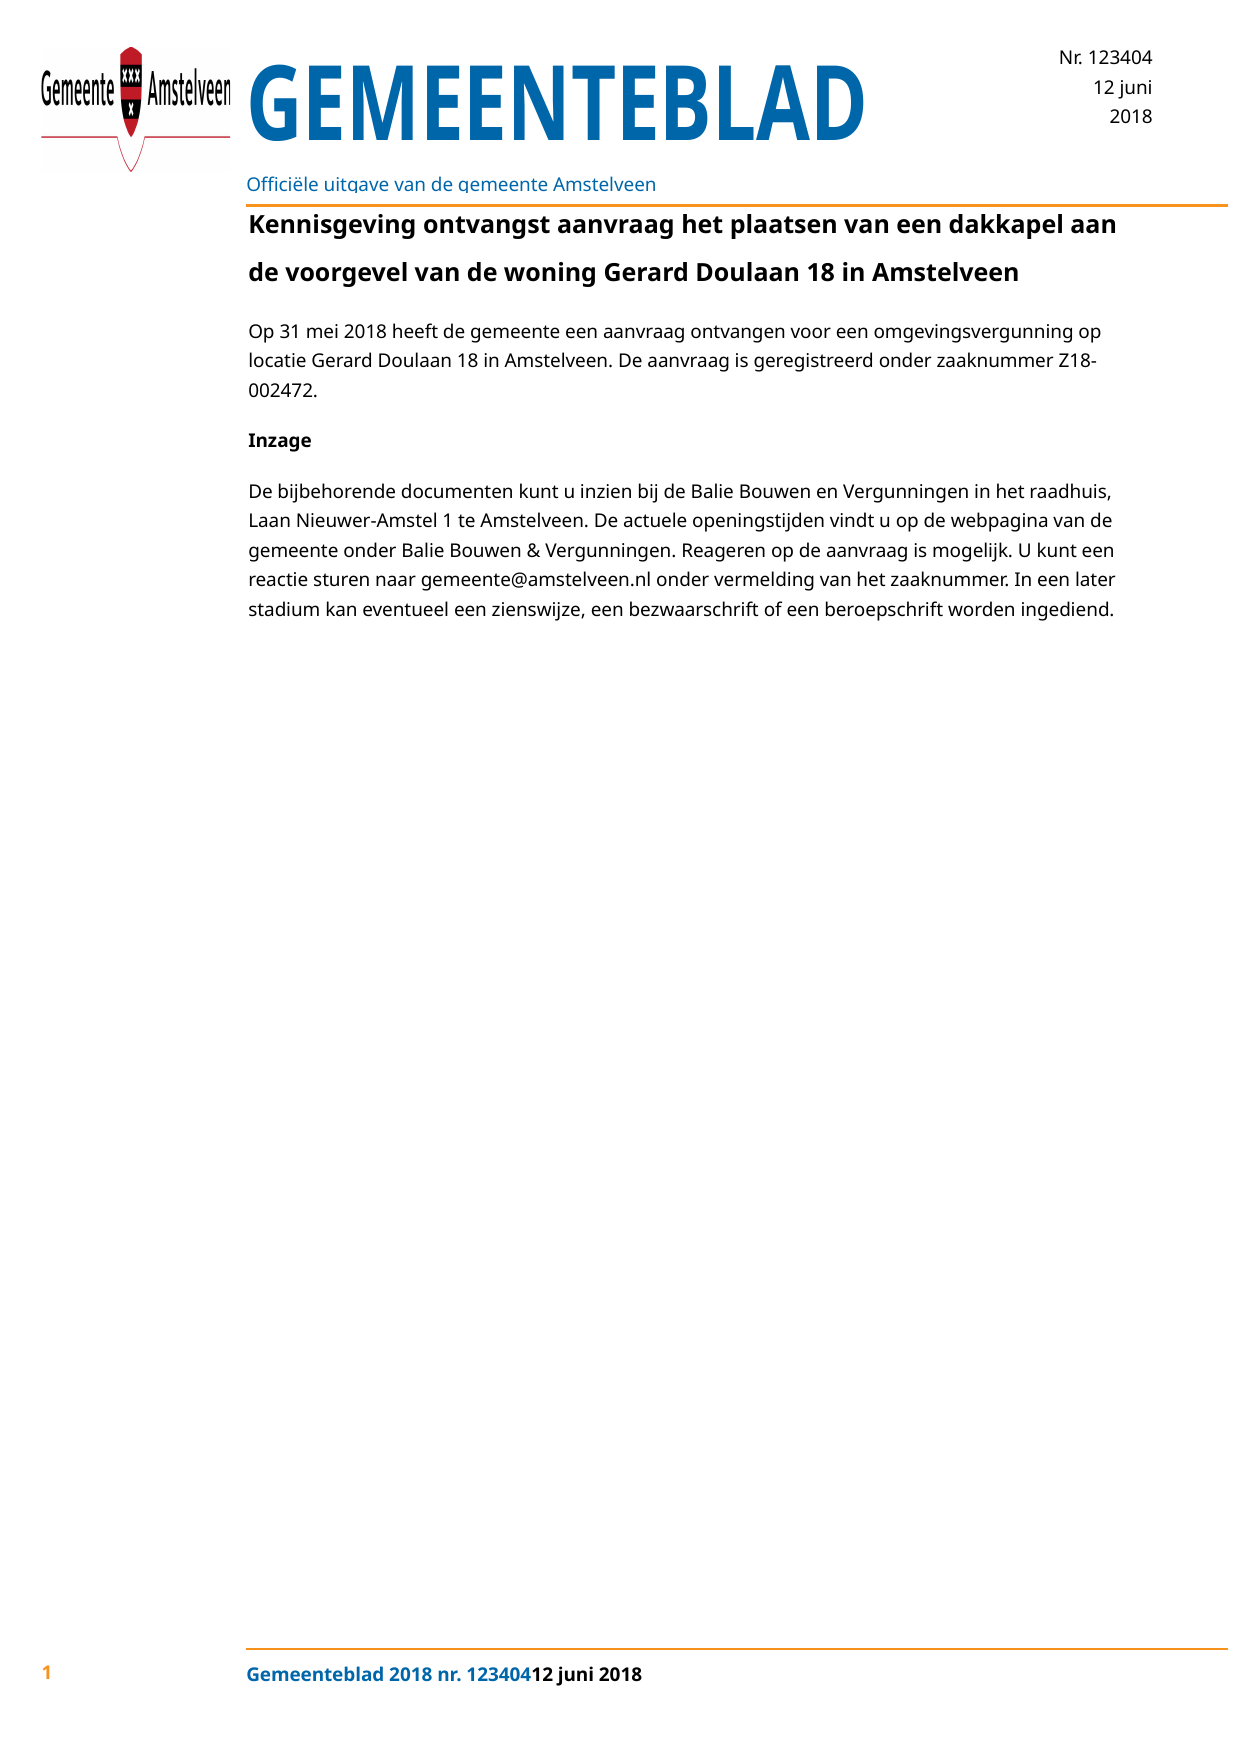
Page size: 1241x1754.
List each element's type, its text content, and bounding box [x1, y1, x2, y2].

text Kennisgeving ontvangst aanvraag het plaatsen van een dakkapel aan de voorgevel van de woning Gerard Doulaan 18 in Amstelveen [248, 207, 1152, 288]
text De bijbehorende documenten kunt u inzien bij de Balie Bouwen en Vergunningen in het raadhuis, Laan Nieuwer-Amstel 1 te Amstelveen. De actuele openingstijden vindt u op de webpagina van de gemeente onder Balie Bouwen & Vergunningen. Reageren op de aanvraag is mogelijk. U kunt een reactie sturen naar gemeente@amstelveen.nl onder vermelding van het zaaknummer. In een later stadium kan eventueel een zienswijze, een bezwaarschrift of een beroepschrift worden ingediend. [248, 478, 1152, 622]
text Op 31 mei 2018 heeft de gemeente een aanvraag ontvangen voor een omgevingsvergunning op locatie Gerard Doulaan 18 in Amstelveen. De aanvraag is geregistreerd onder zaaknummer Z18-002472. [248, 318, 1152, 403]
text Inzage [248, 427, 1152, 453]
picture [41, 47, 231, 172]
